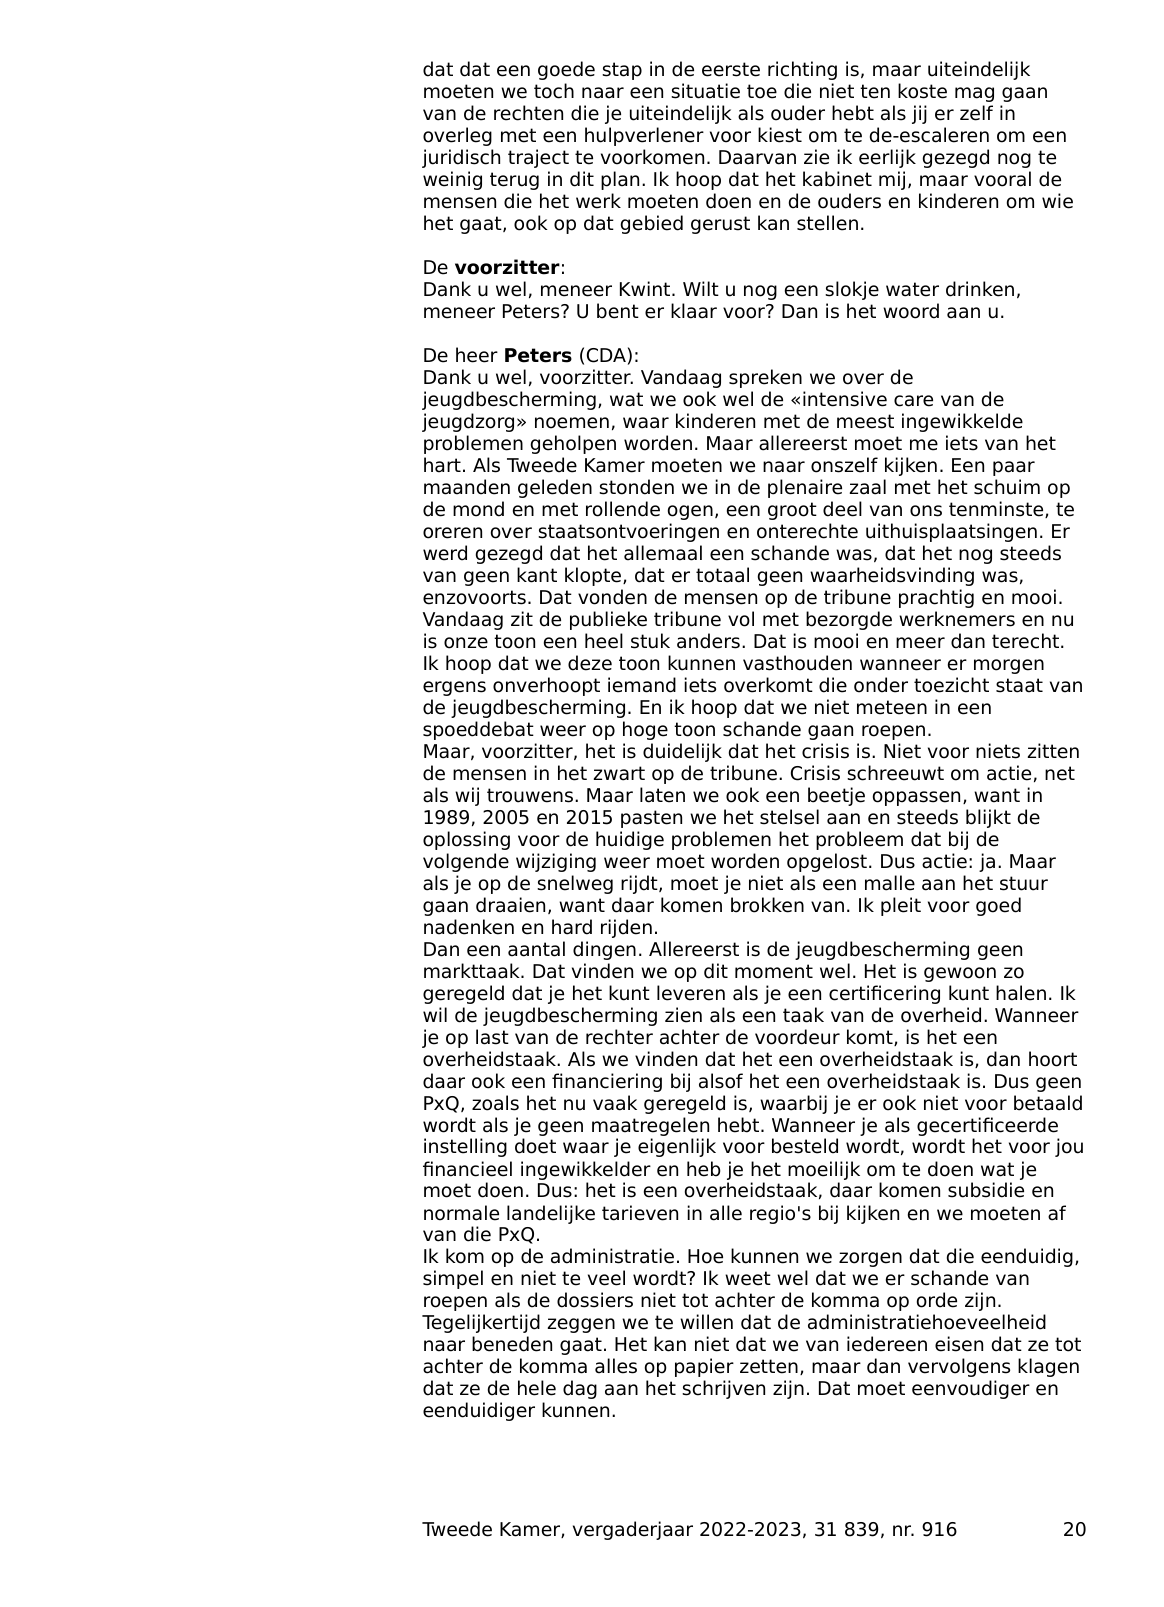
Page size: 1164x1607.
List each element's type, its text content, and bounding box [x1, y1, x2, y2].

text Dank u wel, meneer Kwint. Wilt u nog een slokje water drinken, meneer Peters? U bent er klaar voor? Dan is het woord aan u. [422, 279, 1087, 323]
text De voorzitter: [422, 257, 1087, 279]
text Dan een aantal dingen. Allereerst is de jeugdbescherming geen markttaak. Dat vinden we op dit moment wel. Het is gewoon zo geregeld dat je het kunt leveren als je een certificering kunt halen. Ik wil de jeugdbescherming zien als een taak van de overheid. Wanneer je op last van de rechter achter de voordeur komt, is het een overheidstaak. Als we vinden dat het een overheidstaak is, dan hoort daar ook een financiering bij alsof het een overheidstaak is. Dus geen PxQ, zoals het nu vaak geregeld is, waarbij je er ook niet voor betaald wordt als je geen maatregelen hebt. Wanneer je als gecertificeerde instelling doet waar je eigenlijk voor besteld wordt, wordt het voor jou financieel ingewikkelder en heb je het moeilijk om te doen wat je moet doen. Dus: het is een overheidstaak, daar komen subsidie en normale landelijke tarieven in alle regio's bij kijken en we moeten af van die PxQ. [422, 939, 1087, 1246]
text Ik kom op de administratie. Hoe kunnen we zorgen dat die eenduidig, simpel en niet te veel wordt? Ik weet wel dat we er schande van roepen als de dossiers niet tot achter de komma op orde zijn. Tegelijkertijd zeggen we te willen dat de administratiehoeveelheid naar beneden gaat. Het kan niet dat we van iedereen eisen dat ze tot achter de komma alles op papier zetten, maar dan vervolgens klagen dat ze de hele dag aan het schrijven zijn. Dat moet eenvoudiger en eenduidiger kunnen. [422, 1246, 1087, 1422]
text Maar, voorzitter, het is duidelijk dat het crisis is. Niet voor niets zitten de mensen in het zwart op de tribune. Crisis schreeuwt om actie, net als wij trouwens. Maar laten we ook een beetje oppassen, want in 1989, 2005 en 2015 pasten we het stelsel aan en steeds blijkt de oplossing voor de huidige problemen het probleem dat bij de volgende wijziging weer moet worden opgelost. Dus actie: ja. Maar als je op de snelweg rijdt, moet je niet als een malle aan het stuur gaan draaien, want daar komen brokken van. Ik pleit voor goed nadenken en hard rijden. [422, 741, 1087, 939]
text Dank u wel, voorzitter. Vandaag spreken we over de jeugdbescherming, wat we ook wel de «intensive care van de jeugdzorg» noemen, waar kinderen met de meest ingewikkelde problemen geholpen worden. Maar allereerst moet me iets van het hart. Als Tweede Kamer moeten we naar onszelf kijken. Een paar maanden geleden stonden we in de plenaire zaal met het schuim op de mond en met rollende ogen, een groot deel van ons tenminste, te oreren over staatsontvoeringen en onterechte uithuisplaatsingen. Er werd gezegd dat het allemaal een schande was, dat het nog steeds van geen kant klopte, dat er totaal geen waarheidsvinding was, enzovoorts. Dat vonden de mensen op de tribune prachtig en mooi. Vandaag zit de publieke tribune vol met bezorgde werknemers en nu is onze toon een heel stuk anders. Dat is mooi en meer dan terecht. Ik hoop dat we deze toon kunnen vasthouden wanneer er morgen ergens onverhoopt iemand iets overkomt die onder toezicht staat van de jeugdbescherming. En ik hoop dat we niet meteen in een spoeddebat weer op hoge toon schande gaan roepen. [422, 367, 1087, 741]
text dat dat een goede stap in de eerste richting is, maar uiteindelijk moeten we toch naar een situatie toe die niet ten koste mag gaan van de rechten die je uiteindelijk als ouder hebt als jij er zelf in overleg met een hulpverlener voor kiest om te de-escaleren om een juridisch traject te voorkomen. Daarvan zie ik eerlijk gezegd nog te weinig terug in dit plan. Ik hoop dat het kabinet mij, maar vooral de mensen die het werk moeten doen en de ouders en kinderen om wie het gaat, ook op dat gebied gerust kan stellen. [422, 59, 1087, 235]
text De heer Peters (CDA): [422, 345, 1087, 367]
